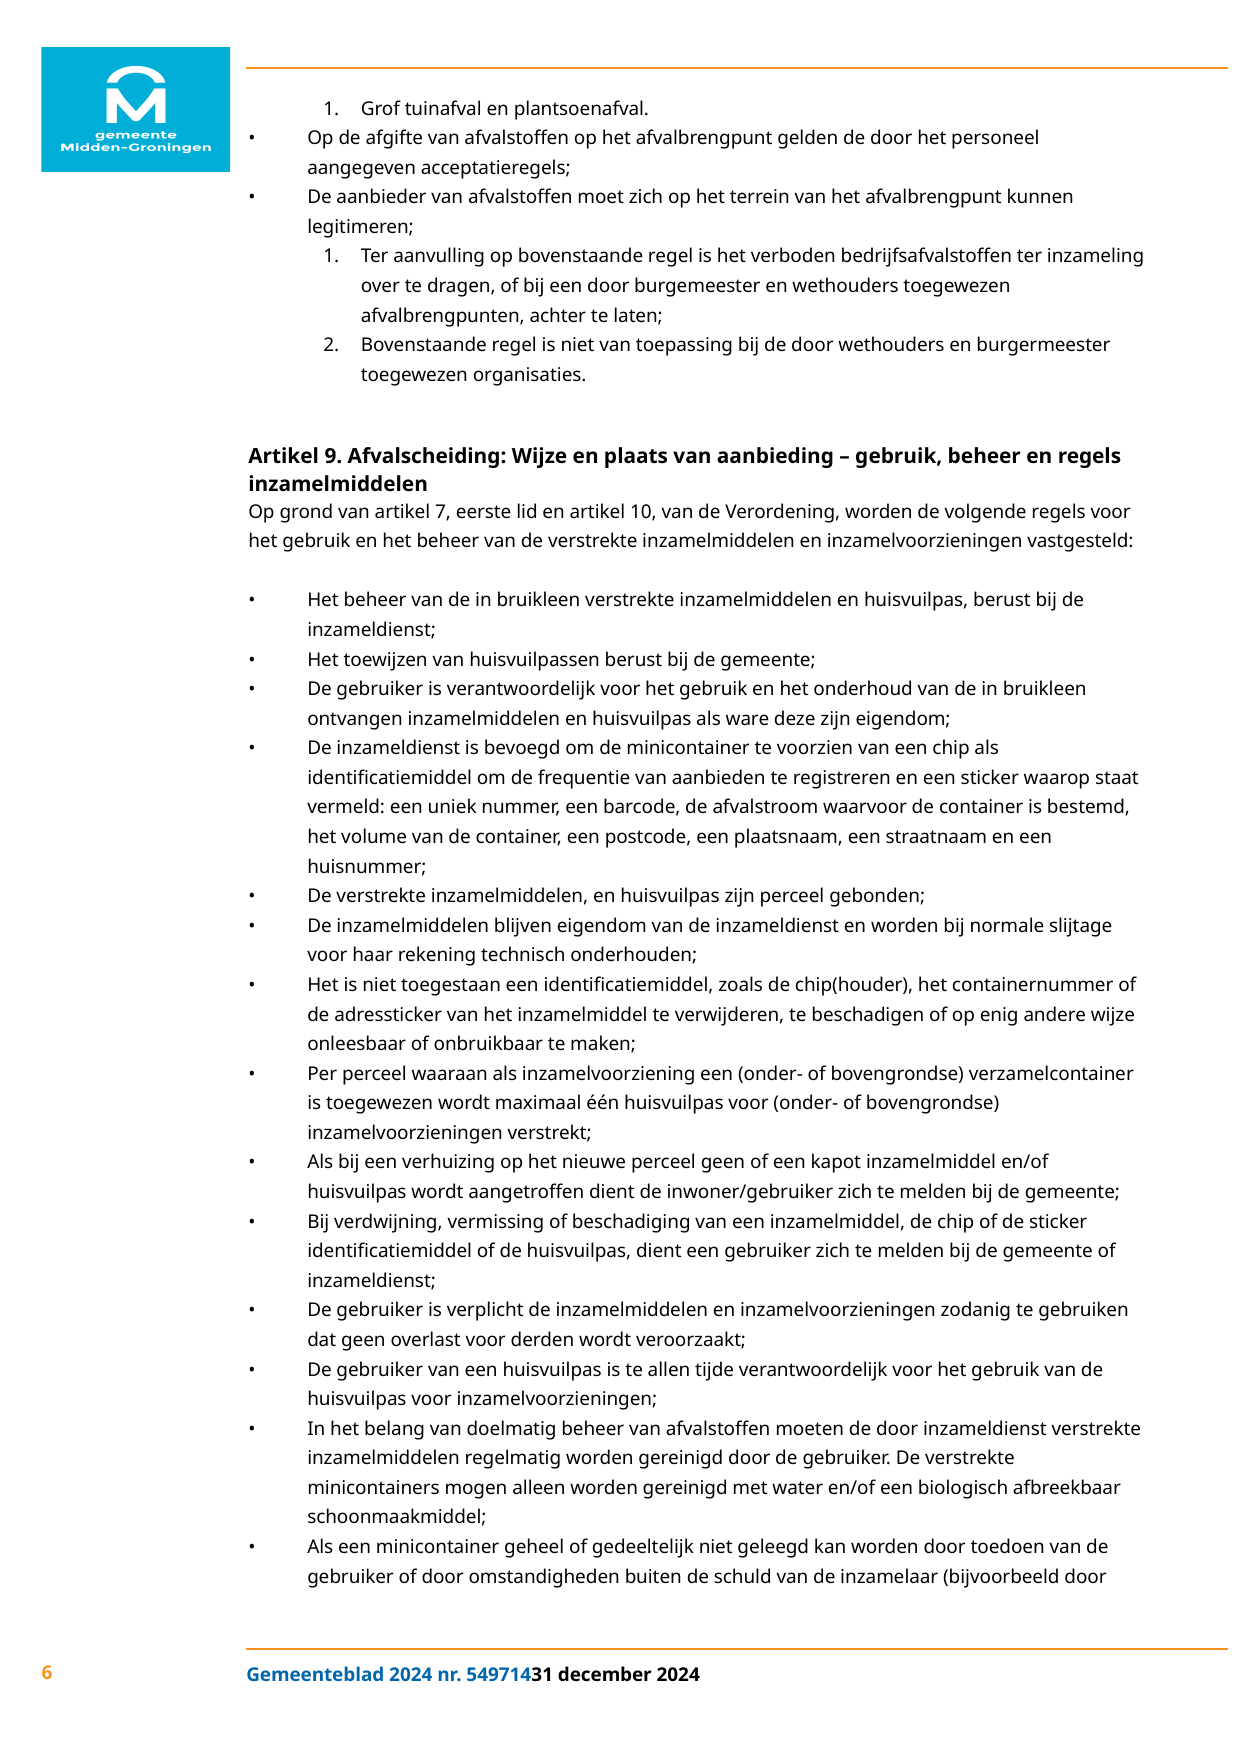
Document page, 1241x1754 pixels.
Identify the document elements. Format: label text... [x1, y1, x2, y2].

list Als bij een verhuizing op het nieuwe perceel geen of een kapot inzamelmiddel en/of huisvuilpas wordt aangetroffen dient de inwoner/gebruiker zich te melden bij de gemeente; [248, 1149, 1152, 1204]
text Artikel 9. Afvalscheiding: Wijze en plaats van aanbieding – gebruik, beheer en regels inzamelmiddelen [248, 441, 1152, 498]
picture [184, 146, 190, 153]
list Het toewijzen van huisvuilpassen berust bij de gemeente; [248, 646, 1152, 672]
list De gebruiker is verantwoordelijk voor het gebruik en het onderhoud van de in bruikleen ontvangen inzamelmiddelen en huisvuilpas als ware deze zijn eigendom; [248, 675, 1152, 731]
list De inzamelmiddelen blijven eigendom van de inzameldienst en worden bij normale slijtage voor haar rekening technisch onderhouden; [248, 912, 1152, 967]
picture [108, 66, 164, 82]
list De aanbieder van afvalstoffen moet zich op het terrein van het afvalbrengpunt kunnen legitimeren; [248, 183, 1152, 239]
list In het belang van doelmatig beheer van afvalstoffen moeten de door inzameldienst verstrekte inzamelmiddelen regelmatig worden gereinigd door de gebruiker. De verstrekte minicontainers mogen alleen worden gereinigd met water en/of een biologisch afbreekbaar schoonmaakmiddel; [248, 1415, 1152, 1529]
list Bij verdwijning, vermissing of beschadiging van een inzamelmiddel, de chip of de sticker identificatiemiddel of de huisvuilpas, dient een gebruiker zich te melden bij de gemeente of inzameldienst; [248, 1208, 1152, 1293]
list De gebruiker van een huisvuilpas is te allen tijde verantwoordelijk voor het gebruik van de huisvuilpas voor inzamelvoorzieningen; [248, 1356, 1152, 1411]
list Op de afgifte van afvalstoffen op het afvalbrengpunt gelden de door het personeel aangegeven acceptatieregels; [248, 124, 1152, 180]
list De gebruiker is verplicht de inzamelmiddelen en inzamelvoorzieningen zodanig te gebruiken dat geen overlast voor derden wordt veroorzaakt; [248, 1297, 1152, 1352]
list Per perceel waaraan als inzamelvoorziening een (onder- of bovengrondse) verzamelcontainer is toegewezen wordt maximaal één huisvuilpas voor (onder- of bovengrondse) inzamelvoorzieningen verstrekt; [248, 1060, 1152, 1145]
picture [107, 89, 165, 122]
list Het is niet toegestaan een identificatiemiddel, zoals de chip(houder), het containernummer of de adressticker van het inzamelmiddel te verwijderen, te beschadigen of op enig andere wijze onleesbaar of onbruikbaar te maken; [248, 971, 1152, 1056]
list Bovenstaande regel is niet van toepassing bij de door wethouders en burgermeester toegewezen organisaties. [323, 331, 1152, 387]
list Grof tuinafval en plantsoenafval. [323, 95, 1152, 121]
text Op grond van artikel 7, eerste lid en artikel 10, van de Verordening, worden de volgende regels voor het gebruik en het beheer van de verstrekte inzamelmiddelen en inzamelvoorzieningen vastgesteld: [248, 498, 1152, 553]
list Als een minicontainer geheel of gedeeltelijk niet geleegd kan worden door toedoen van de gebruiker of door omstandigheden buiten de schuld van de inzamelaar (bijvoorbeeld door [248, 1533, 1152, 1589]
list De verstrekte inzamelmiddelen, en huisvuilpas zijn perceel gebonden; [248, 882, 1152, 908]
list Het beheer van de in bruikleen verstrekte inzamelmiddelen en huisvuilpas, berust bij de inzameldienst; [248, 587, 1152, 642]
list Ter aanvulling op bovenstaande regel is het verboden bedrijfsafvalstoffen ter inzameling over te dragen, of bij een door burgemeester en wethouders toegewezen afvalbrengpunten, achter te laten; [323, 243, 1152, 328]
list De inzameldienst is bevoegd om de minicontainer te voorzien van een chip als identificatiemiddel om de frequentie van aanbieden te registreren en een sticker waarop staat vermeld: een uniek nummer, een barcode, de afvalstroom waarvoor de container is bestemd, het volume van de container, een postcode, een plaatsnaam, een straatnaam en een huisnummer; [248, 734, 1152, 879]
